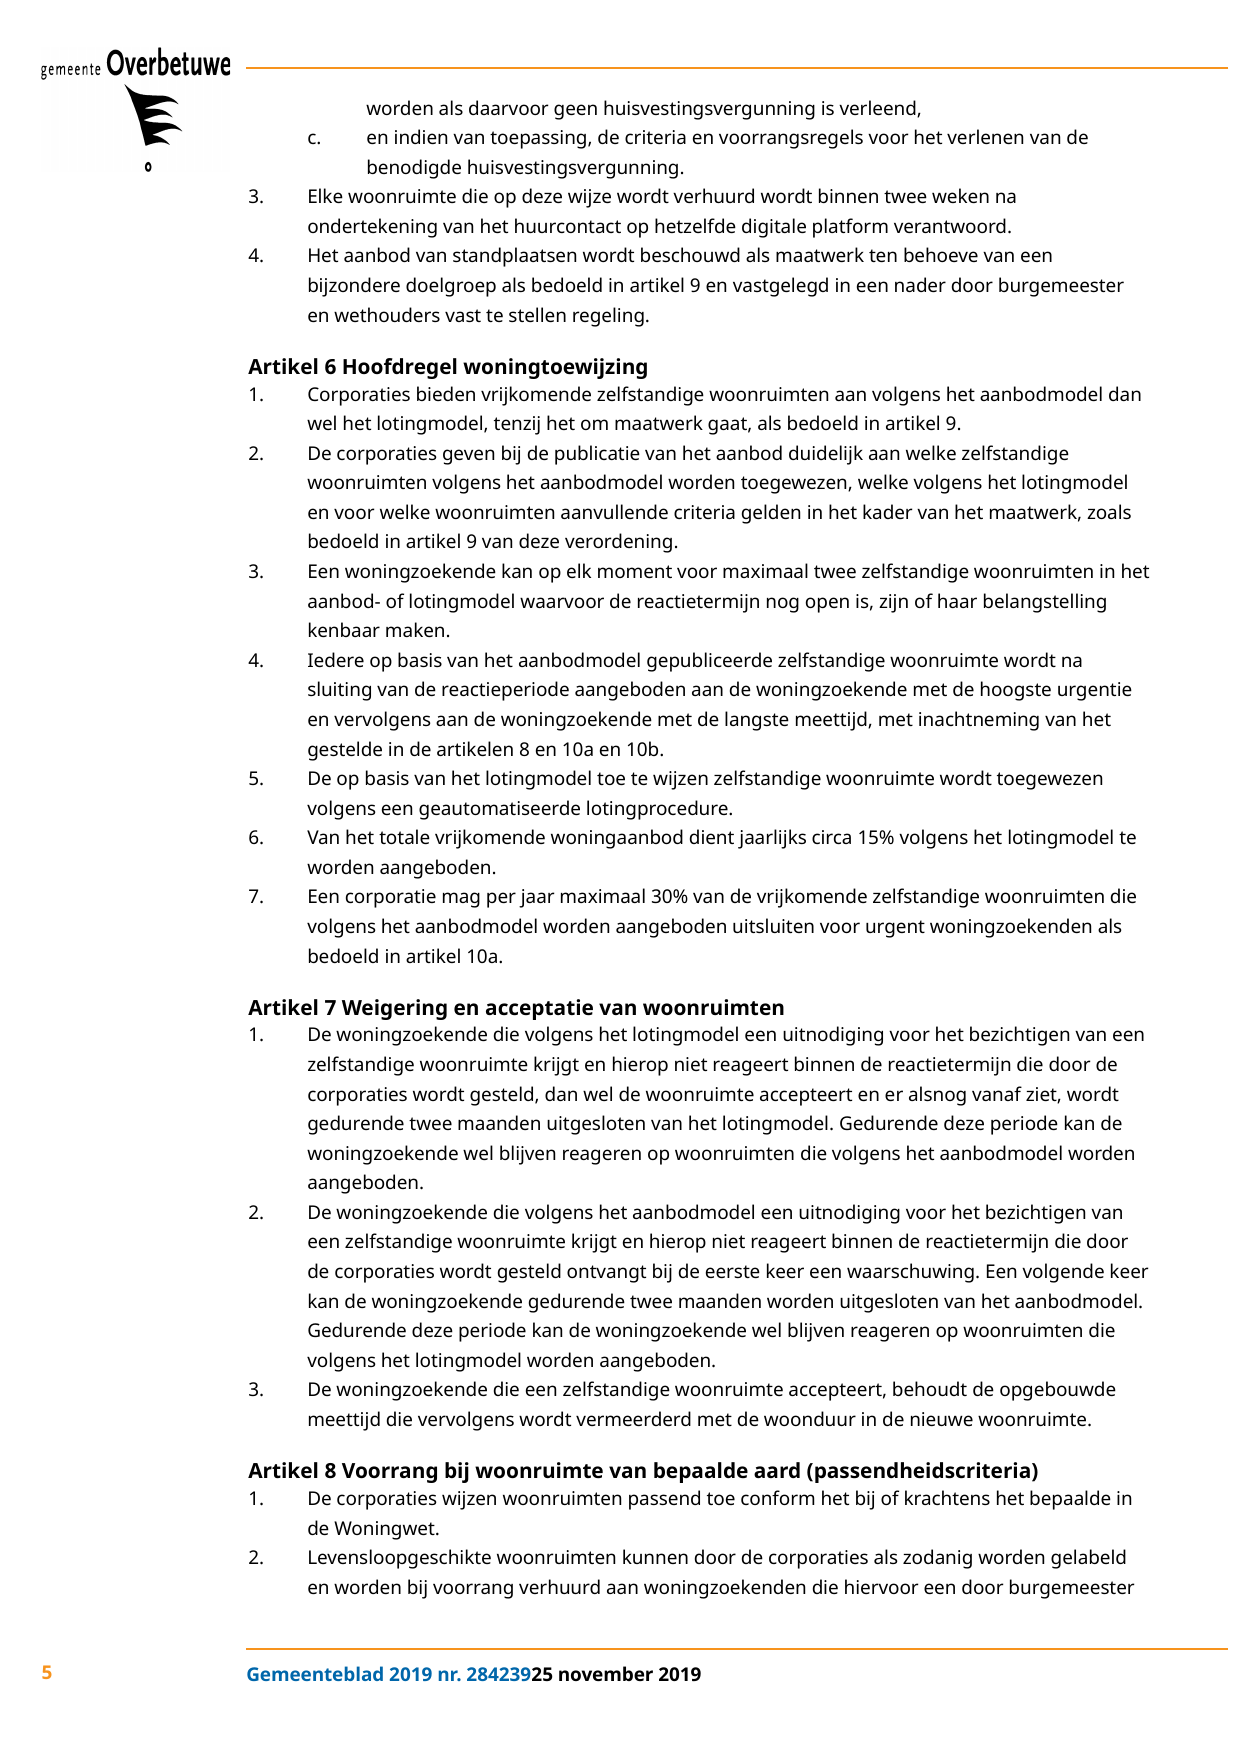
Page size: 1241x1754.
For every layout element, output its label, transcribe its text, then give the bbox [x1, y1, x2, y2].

list Een woningzoekende kan op elk moment voor maximaal twee zelfstandige woonruimten in het aanbod- of lotingmodel waarvoor de reactietermijn nog open is, zijn of haar belangstelling kenbaar maken. [248, 558, 1152, 643]
list De op basis van het lotingmodel toe te wijzen zelfstandige woonruimte wordt toegewezen volgens een geautomatiseerde lotingprocedure. [248, 765, 1152, 821]
list Een corporatie mag per jaar maximaal 30% van de vrijkomende zelfstandige woonruimten die volgens het aanbodmodel worden aangeboden uitsluiten voor urgent woningzoekenden als bedoeld in artikel 10a. [248, 884, 1152, 968]
list Corporaties bieden vrijkomende zelfstandige woonruimten aan volgens het aanbodmodel dan wel het lotingmodel, tenzij het om maatwerk gaat, als bedoeld in artikel 9. [248, 381, 1152, 436]
list De corporaties wijzen woonruimten passend toe conform het bij of krachtens het bepaalde in de Woningwet. [248, 1485, 1152, 1540]
list De corporaties geven bij de publicatie van het aanbod duidelijk aan welke zelfstandige woonruimten volgens het aanbodmodel worden toegewezen, welke volgens het lotingmodel en voor welke woonruimten aanvullende criteria gelden in het kader van het maatwerk, zoals bedoeld in artikel 9 van deze verordening. [248, 440, 1152, 554]
text Artikel 6 Hoofdregel woningtoewijzing [248, 352, 1152, 381]
list Van het totale vrijkomende woningaanbod dient jaarlijks circa 15% volgens het lotingmodel te worden aangeboden. [248, 824, 1152, 880]
picture [41, 47, 231, 172]
list De woningzoekende die een zelfstandige woonruimte accepteert, behoudt de opgebouwde meettijd die vervolgens wordt vermeerderd met de woonduur in de nieuwe woonruimte. [248, 1377, 1152, 1432]
list De woningzoekende die volgens het aanbodmodel een uitnodiging voor het bezichtigen van een zelfstandige woonruimte krijgt en hierop niet reageert binnen de reactietermijn die door de corporaties wordt gesteld ontvangt bij de eerste keer een waarschuwing. Een volgende keer kan de woningzoekende gedurende twee maanden worden uitgesloten van het aanbodmodel. Gedurende deze periode kan de woningzoekende wel blijven reageren op woonruimten die volgens het lotingmodel worden aangeboden. [248, 1199, 1152, 1373]
list Elke woonruimte die op deze wijze wordt verhuurd wordt binnen twee weken na ondertekening van het huurcontact op hetzelfde digitale platform verantwoord. [248, 183, 1152, 239]
list De woningzoekende die volgens het lotingmodel een uitnodiging voor het bezichtigen van een zelfstandige woonruimte krijgt en hierop niet reageert binnen de reactietermijn die door de corporaties wordt gesteld, dan wel de woonruimte accepteert en er alsnog vanaf ziet, wordt gedurende twee maanden uitgesloten van het lotingmodel. Gedurende deze periode kan de woningzoekende wel blijven reageren op woonruimten die volgens het aanbodmodel worden aangeboden. [248, 1022, 1152, 1195]
list Het aanbod van standplaatsen wordt beschouwd als maatwerk ten behoeve van een bijzondere doelgroep als bedoeld in artikel 9 en vastgelegd in een nader door burgemeester en wethouders vast te stellen regeling. [248, 243, 1152, 328]
list Iedere op basis van het aanbodmodel gepubliceerde zelfstandige woonruimte wordt na sluiting van de reactieperiode aangeboden aan de woningzoekende met de hoogste urgentie en vervolgens aan de woningzoekende met de langste meettijd, met inachtneming van het gestelde in de artikelen 8 en 10a en 10b. [248, 647, 1152, 761]
text Artikel 7 Weigering en acceptatie van woonruimten [248, 993, 1152, 1022]
list en indien van toepassing, de criteria en voorrangsregels voor het verlenen van de benodigde huisvestingsvergunning. [307, 124, 1152, 180]
list worden als daarvoor geen huisvestingsvergunning is verleend, [307, 95, 1152, 121]
text Artikel 8 Voorrang bij woonruimte van bepaalde aard (passendheidscriteria) [248, 1457, 1152, 1485]
list Levensloopgeschikte woonruimten kunnen door de corporaties als zodanig worden gelabeld en worden bij voorrang verhuurd aan woningzoekenden die hiervoor een door burgemeester [248, 1544, 1152, 1599]
